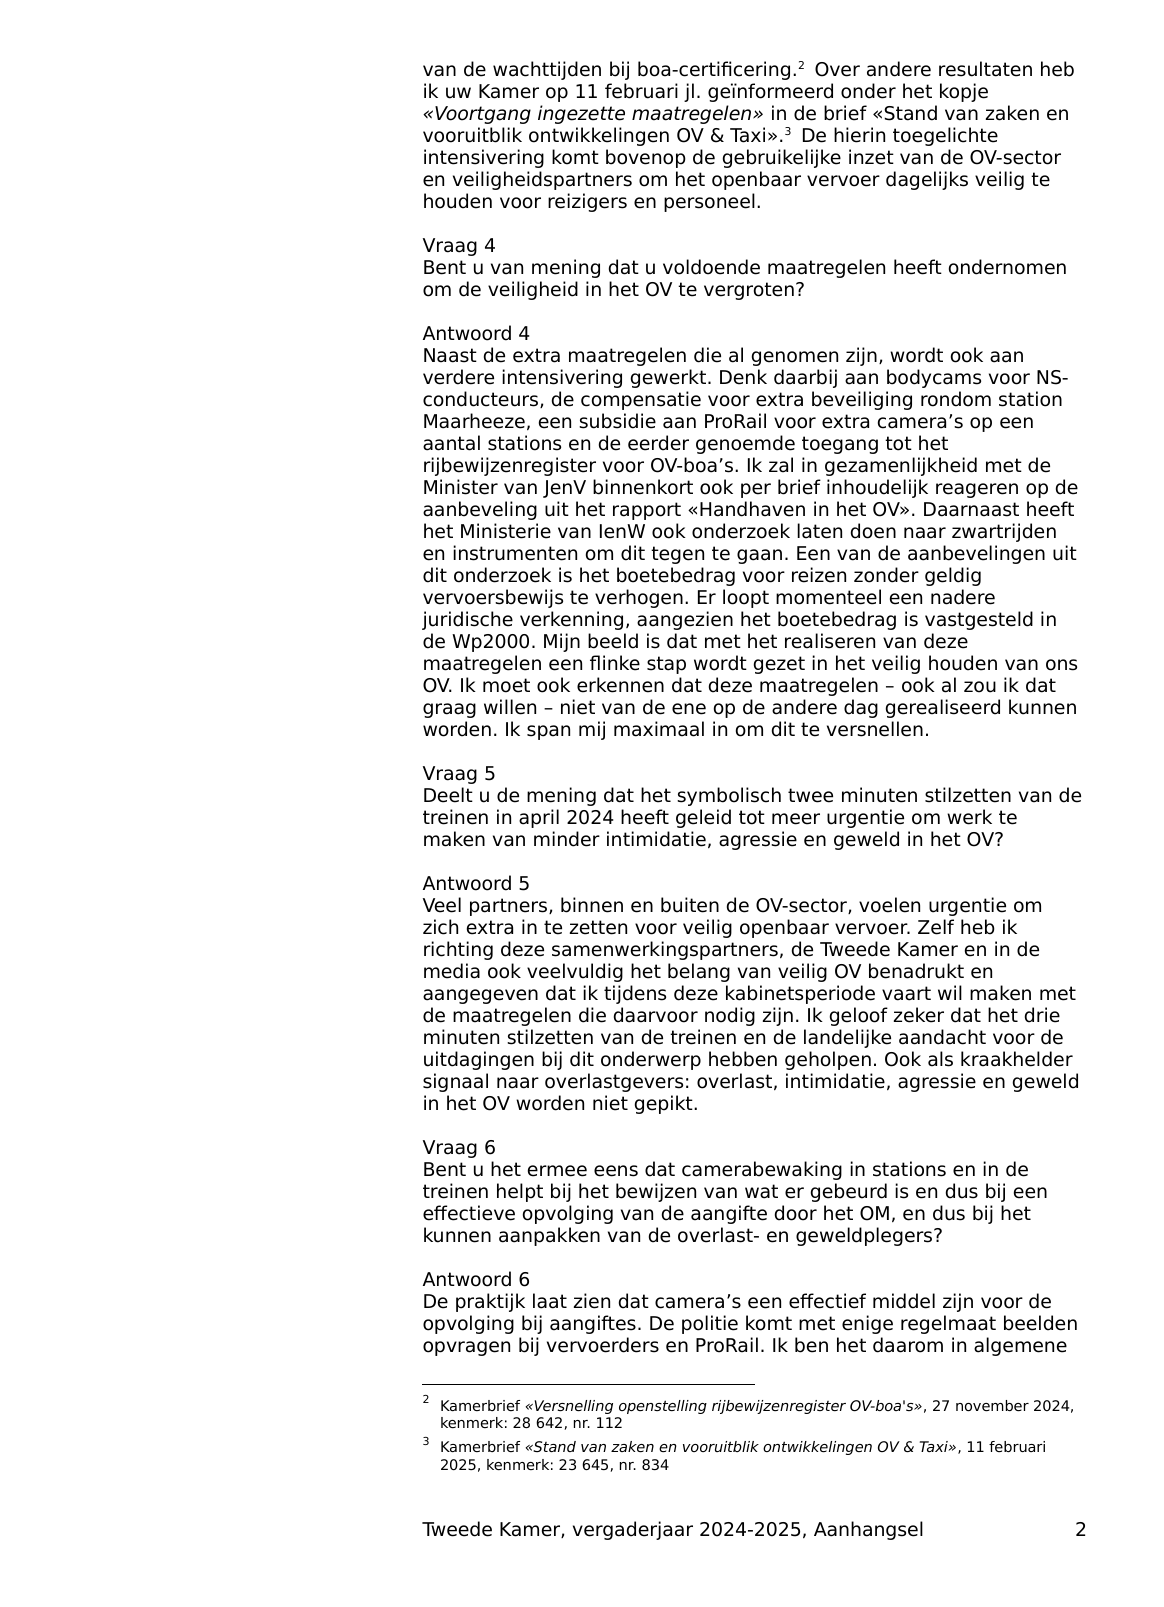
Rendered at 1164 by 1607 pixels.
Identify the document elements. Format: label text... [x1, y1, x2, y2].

text Vraag 4 [422, 235, 1087, 257]
text De praktijk laat zien dat camera’s een effectief middel zijn voor de opvolging bij aangiftes. De politie komt met enige regelmaat beelden opvragen bij vervoerders en ProRail. Ik ben het daarom in algemene [422, 1291, 1087, 1357]
text Veel partners, binnen en buiten de OV-sector, voelen urgentie om zich extra in te zetten voor veilig openbaar vervoer. Zelf heb ik richting deze samenwerkingspartners, de Tweede Kamer en in de media ook veelvuldig het belang van veilig OV benadrukt en aangegeven dat ik tijdens deze kabinetsperiode vaart wil maken met de maatregelen die daarvoor nodig zijn. Ik geloof zeker dat het drie minuten stilzetten van de treinen en de landelijke aandacht voor de uitdagingen bij dit onderwerp hebben geholpen. Ook als kraakhelder signaal naar overlastgevers: overlast, intimidatie, agressie en geweld in het OV worden niet gepikt. [422, 895, 1087, 1115]
text Antwoord 6 [422, 1269, 1087, 1291]
text Antwoord 4 [422, 323, 1087, 345]
text Antwoord 5 [422, 873, 1087, 895]
text Naast de extra maatregelen die al genomen zijn, wordt ook aan verdere intensivering gewerkt. Denk daarbij aan bodycams voor NS-conducteurs, de compensatie voor extra beveiliging rondom station Maarheeze, een subsidie aan ProRail voor extra camera’s op een aantal stations en de eerder genoemde toegang tot het rijbewijzenregister voor OV-boa’s. Ik zal in gezamenlijkheid met de Minister van JenV binnenkort ook per brief inhoudelijk reageren op de aanbeveling uit het rapport «Handhaven in het OV». Daarnaast heeft het Ministerie van IenW ook onderzoek laten doen naar zwartrijden en instrumenten om dit tegen te gaan. Een van de aanbevelingen uit dit onderzoek is het boetebedrag voor reizen zonder geldig vervoersbewijs te verhogen. Er loopt momenteel een nadere juridische verkenning, aangezien het boetebedrag is vastgesteld in de Wp2000. Mijn beeld is dat met het realiseren van deze maatregelen een flinke stap wordt gezet in het veilig houden van ons OV. Ik moet ook erkennen dat deze maatregelen – ook al zou ik dat graag willen – niet van de ene op de andere dag gerealiseerd kunnen worden. Ik span mij maximaal in om dit te versnellen. [422, 345, 1087, 741]
text van de wachttijden bij boa-certificering. Over andere resultaten heb ik uw Kamer op 11 februari jl. geïnformeerd onder het kopje «Voortgang ingezette maatregelen» in de brief «Stand van zaken en vooruitblik ontwikkelingen OV & Taxi». De hierin toegelichte intensivering komt bovenop de gebruikelijke inzet van de OV-sector en veiligheidspartners om het openbaar vervoer dagelijks veilig te houden voor reizigers en personeel. [422, 59, 1087, 213]
text Bent u het ermee eens dat camerabewaking in stations en in de treinen helpt bij het bewijzen van wat er gebeurd is en dus bij een effectieve opvolging van de aangifte door het OM, en dus bij het kunnen aanpakken van de overlast- en geweldplegers? [422, 1159, 1087, 1247]
text Vraag 6 [422, 1137, 1087, 1159]
text Deelt u de mening dat het symbolisch twee minuten stilzetten van de treinen in april 2024 heeft geleid tot meer urgentie om werk te maken van minder intimidatie, agressie en geweld in het OV? [422, 785, 1087, 851]
text Kamerbrief «Stand van zaken en vooruitblik ontwikkelingen OV & Taxi», 11 februari 2025, kenmerk: 23 645, nr. 834 [422, 1435, 1087, 1474]
text Bent u van mening dat u voldoende maatregelen heeft ondernomen om de veiligheid in het OV te vergroten? [422, 257, 1087, 301]
text Vraag 5 [422, 763, 1087, 785]
text Kamerbrief «Versnelling openstelling rijbewijzenregister OV-boa's», 27 november 2024, kenmerk: 28 642, nr. 112 [422, 1393, 1087, 1432]
